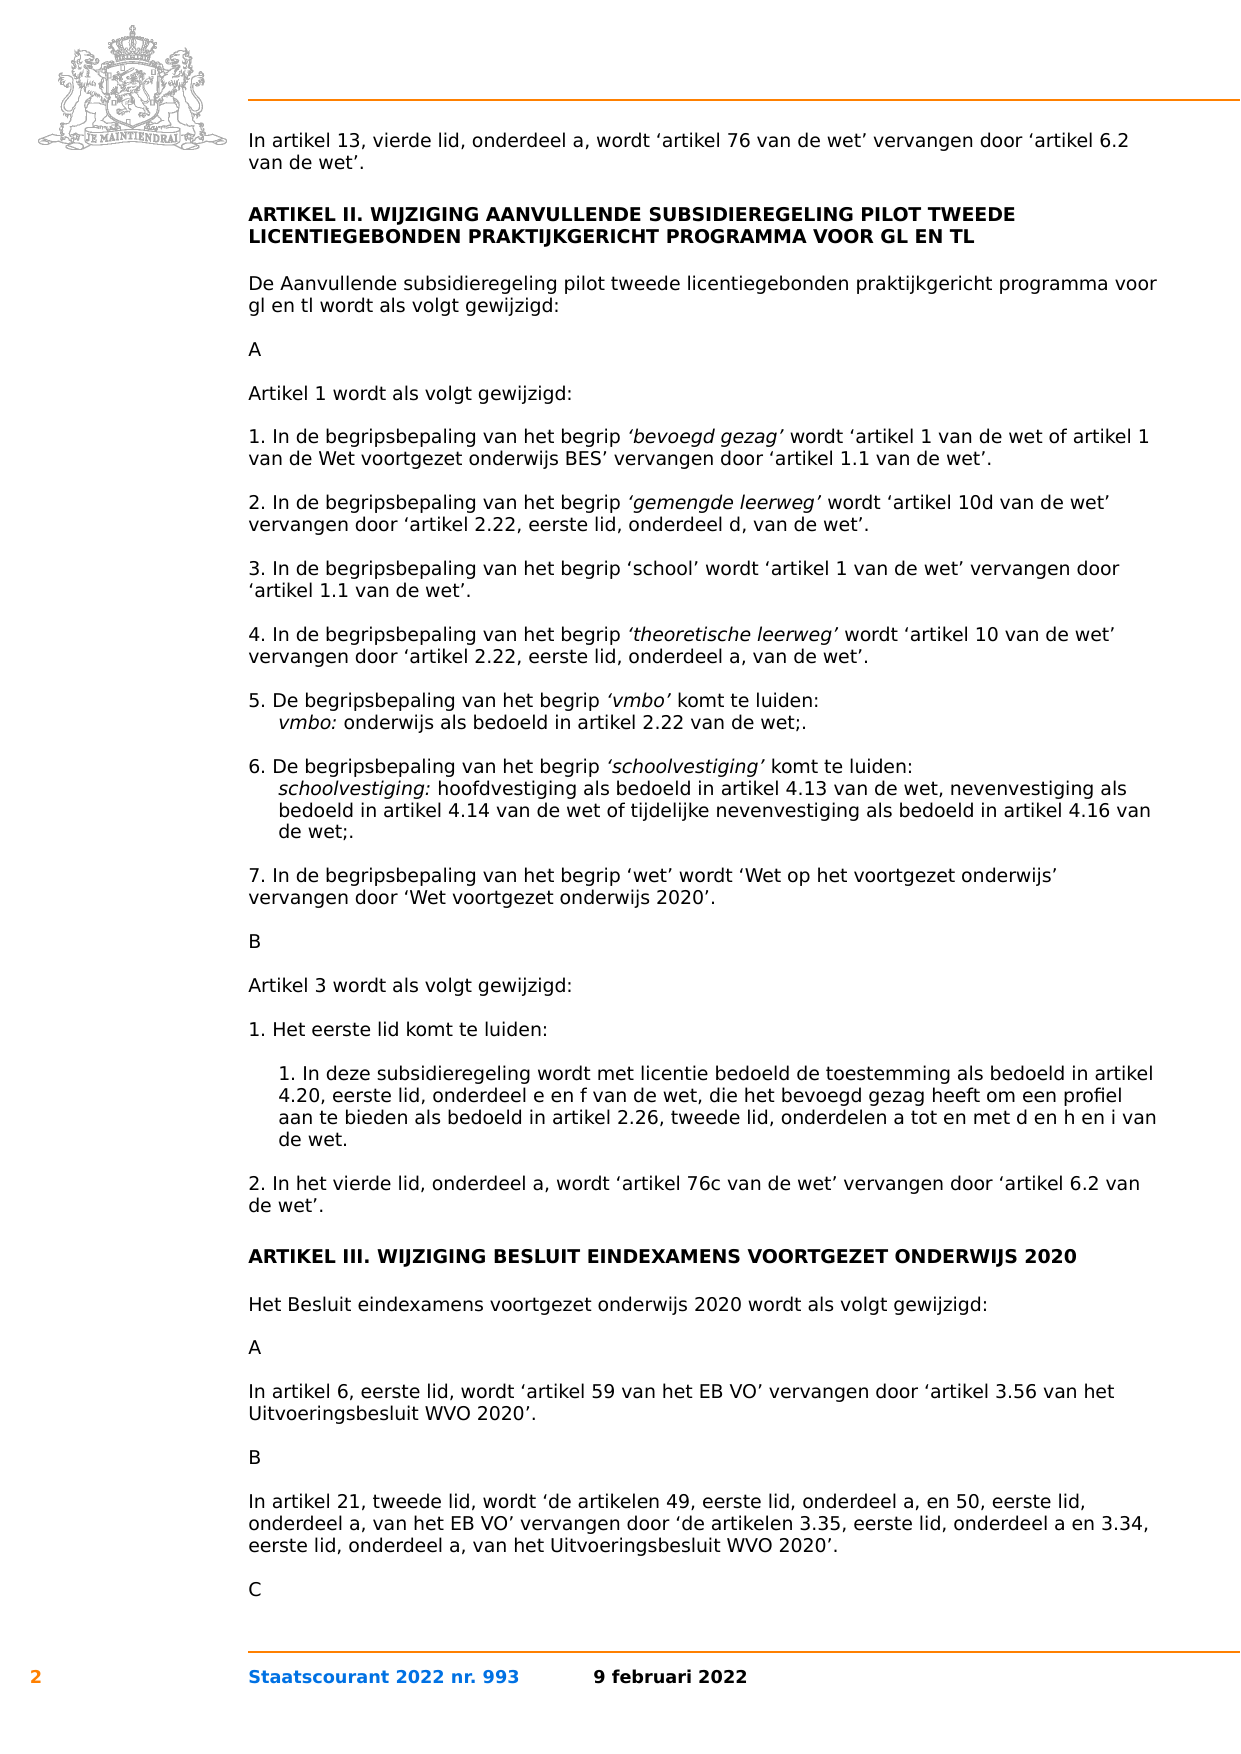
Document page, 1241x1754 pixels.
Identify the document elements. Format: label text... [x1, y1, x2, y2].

text 1. Het eerste lid komt te luiden: [248, 1019, 1163, 1041]
subtitle ARTIKEL III. WIJZIGING BESLUIT EINDEXAMENS VOORTGEZET ONDERWIJS 2020 [248, 1246, 1163, 1268]
text 2. In het vierde lid, onderdeel a, wordt ‘artikel 76c van de wet’ vervangen door ‘artikel 6.2 van de wet’. [248, 1172, 1163, 1216]
text C [248, 1579, 1163, 1601]
text In artikel 21, tweede lid, wordt ‘de artikelen 49, eerste lid, onderdeel a, en 50, eerste lid, onderdeel a, van het EB VO’ vervangen door ‘de artikelen 3.35, eerste lid, onderdeel a en 3.34, eerste lid, onderdeel a, van het Uitvoeringsbesluit WVO 2020’. [248, 1491, 1163, 1557]
text In artikel 6, eerste lid, wordt ‘artikel 59 van het EB VO’ vervangen door ‘artikel 3.56 van het Uitvoeringsbesluit WVO 2020’. [248, 1381, 1163, 1425]
text B [248, 931, 1163, 953]
text Het Besluit eindexamens voortgezet onderwijs 2020 wordt als volgt gewijzigd: [248, 1293, 1163, 1315]
picture [38, 25, 227, 150]
text schoolvestiging: hoofdvestiging als bedoeld in artikel 4.13 van de wet, nevenvestiging als bedoeld in artikel 4.14 van de wet of tijdelijke nevenvestiging als bedoeld in artikel 4.16 van de wet;. [278, 777, 1163, 843]
text vmbo: onderwijs als bedoeld in artikel 2.22 van de wet;. [278, 712, 1163, 734]
text 4. In de begripsbepaling van het begrip ‘theoretische leerweg’ wordt ‘artikel 10 van de wet’ vervangen door ‘artikel 2.22, eerste lid, onderdeel a, van de wet’. [248, 624, 1163, 668]
text Artikel 3 wordt als volgt gewijzigd: [248, 975, 1163, 997]
text A [248, 1337, 1163, 1359]
text 7. In de begripsbepaling van het begrip ‘wet’ wordt ‘Wet op het voortgezet onderwijs’ vervangen door ‘Wet voortgezet onderwijs 2020’. [248, 865, 1163, 909]
text In artikel 13, vierde lid, onderdeel a, wordt ‘artikel 76 van de wet’ vervangen door ‘artikel 6.2 van de wet’. [248, 130, 1163, 174]
text 3. In de begripsbepaling van het begrip ‘school’ wordt ‘artikel 1 van de wet’ vervangen door ‘artikel 1.1 van de wet’. [248, 558, 1163, 602]
text De Aanvullende subsidieregeling pilot tweede licentiegebonden praktijkgericht programma voor gl en tl wordt als volgt gewijzigd: [248, 273, 1163, 317]
text A [248, 339, 1163, 361]
text Artikel 1 wordt als volgt gewijzigd: [248, 382, 1163, 404]
text 2. In de begripsbepaling van het begrip ‘gemengde leerweg’ wordt ‘artikel 10d van de wet’ vervangen door ‘artikel 2.22, eerste lid, onderdeel d, van de wet’. [248, 492, 1163, 536]
text 1. In de begripsbepaling van het begrip ‘bevoegd gezag’ wordt ‘artikel 1 van de wet of artikel 1 van de Wet voortgezet onderwijs BES’ vervangen door ‘artikel 1.1 van de wet’. [248, 426, 1163, 470]
text B [248, 1447, 1163, 1469]
text 5. De begripsbepaling van het begrip ‘vmbo’ komt te luiden: [248, 690, 1163, 712]
subtitle ARTIKEL II. WIJZIGING AANVULLENDE SUBSIDIEREGELING PILOT TWEEDE LICENTIEGEBONDEN PRAKTIJKGERICHT PROGRAMMA VOOR GL EN TL [248, 204, 1163, 248]
text 1. In deze subsidieregeling wordt met licentie bedoeld de toestemming als bedoeld in artikel 4.20, eerste lid, onderdeel e en f van de wet, die het bevoegd gezag heeft om een profiel aan te bieden als bedoeld in artikel 2.26, tweede lid, onderdelen a tot en met d en h en i van de wet. [278, 1063, 1163, 1151]
text 6. De begripsbepaling van het begrip ‘schoolvestiging’ komt te luiden: [248, 756, 1163, 777]
